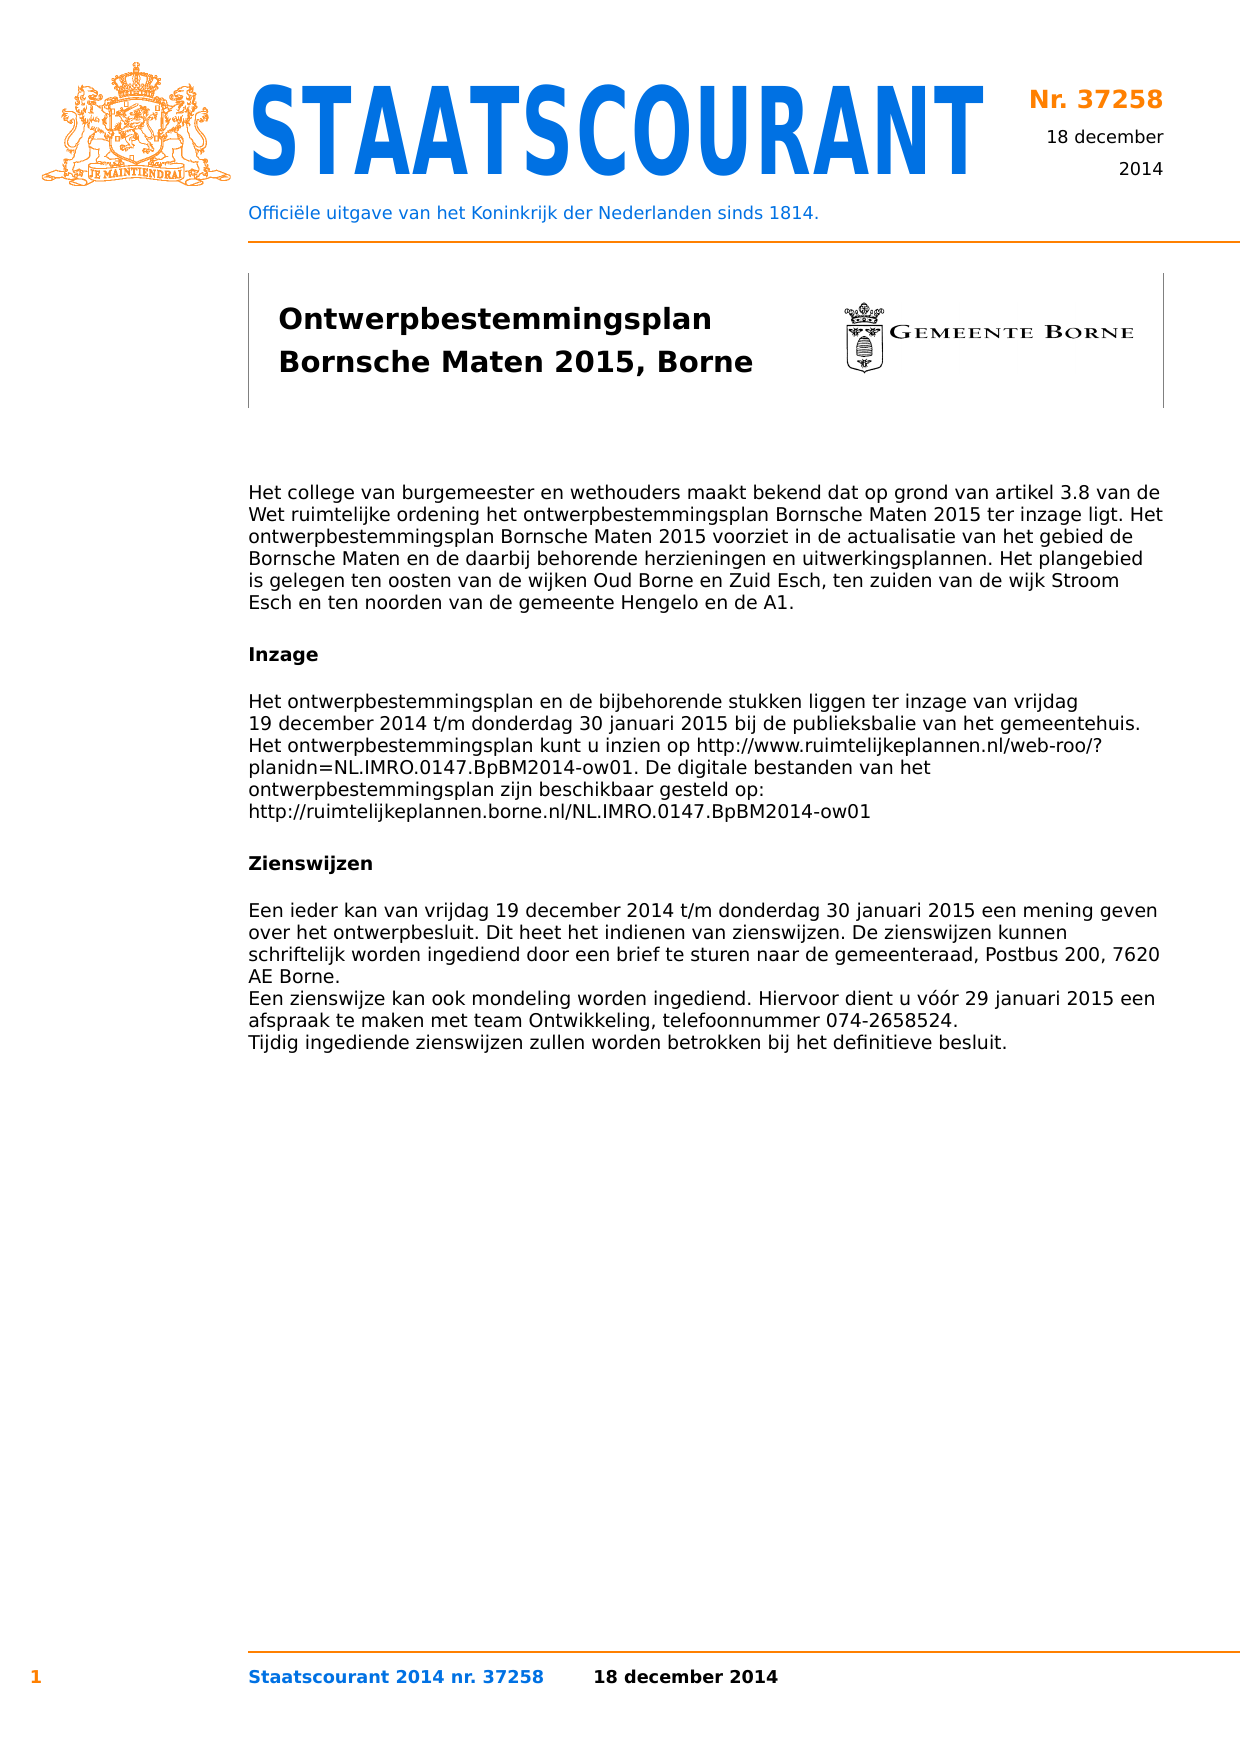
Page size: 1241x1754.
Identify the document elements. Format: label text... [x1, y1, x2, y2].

text Tijdig ingediende zienswijzen zullen worden betrokken bij het definitieve besluit. [248, 1032, 1163, 1054]
table_header Nr. 37258 [998, 62, 1240, 121]
subtitle Zienswijzen [248, 853, 1163, 875]
text Een zienswijze kan ook mondeling worden ingediend. Hiervoor dient u vóór 29 januari 2015 een afspraak te maken met team Ontwikkeling, telefoonnummer 074-2658524. [248, 988, 1163, 1032]
subtitle Inzage [248, 644, 1163, 666]
text Het ontwerpbestemmingsplan en de bijbehorende stukken liggen ter inzage van vrijdag 19 december 2014 t/m donderdag 30 januari 2015 bij de publieksbalie van het gemeentehuis. Het ontwerpbestemmingsplan kunt u inzien op http://www.ruimtelijkeplannen.nl/web-roo/?planidn=NL.IMRO.0147.BpBM2014-ow01. De digitale bestanden van het ontwerpbestemmingsplan zijn beschikbaar gesteld op: http://ruimtelijkeplannen.borne.nl/NL.IMRO.0147.BpBM2014-ow01 [248, 691, 1163, 823]
subtitle Ontwerpbestemmingsplan Bornsche Maten 2015, Borne [249, 273, 1163, 408]
table_header STAATSCOURANT [248, 62, 998, 203]
table_cell 2014 [998, 153, 1240, 203]
picture [41, 62, 231, 186]
text Een ieder kan van vrijdag 19 december 2014 t/m donderdag 30 januari 2015 een mening geven over het ontwerpbesluit. Dit heet het indienen van zienswijzen. De zienswijzen kunnen schriftelijk worden ingediend door een brief te sturen naar de gemeenteraad, Postbus 200, 7620 AE Borne. [248, 900, 1163, 988]
text Het college van burgemeester en wethouders maakt bekend dat op grond van artikel 3.8 van de Wet ruimtelijke ordening het ontwerpbestemmingsplan Bornsche Maten 2015 ter inzage ligt. Het ontwerpbestemmingsplan Bornsche Maten 2015 voorziet in de actualisatie van het gebied de Bornsche Maten en de daarbij behorende herzieningen en uitwerkingsplannen. Het plangebied is gelegen ten oosten van de wijken Oud Borne en Zuid Esch, ten zuiden van de wijk Stroom Esch en ten noorden van de gemeente Hengelo en de A1. [248, 482, 1163, 614]
table_cell 18 december [998, 121, 1240, 153]
table_header [25, 62, 248, 241]
picture [844, 302, 1134, 374]
table_cell Officiële uitgave van het Koninkrijk der Nederlanden sinds 1814. [248, 203, 1240, 241]
